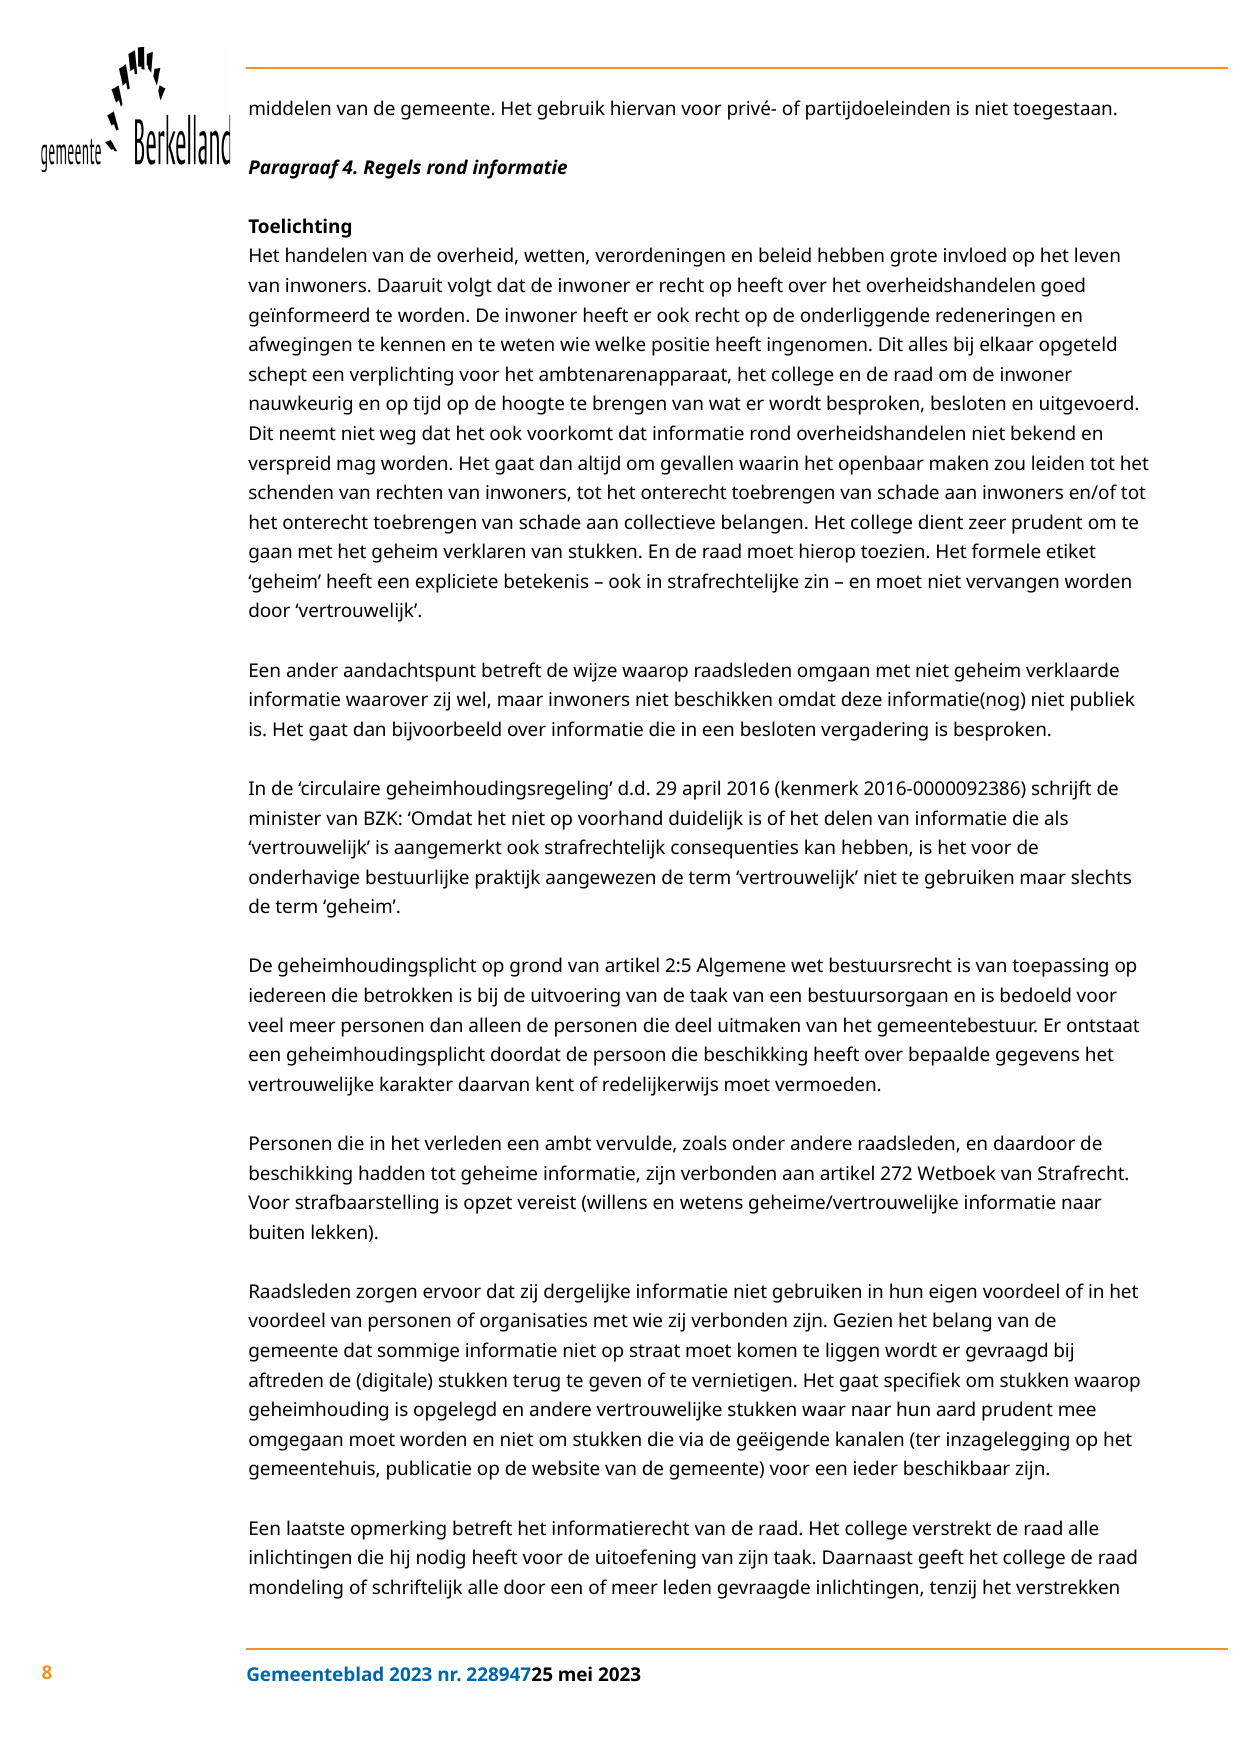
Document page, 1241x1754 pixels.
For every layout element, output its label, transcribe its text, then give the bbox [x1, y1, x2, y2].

picture [41, 47, 231, 172]
text Een laatste opmerking betreft het informatierecht van de raad. Het college verstrekt de raad alle inlichtingen die hij nodig heeft voor de uitoefening van zijn taak. Daarnaast geeft het college de raad mondeling of schriftelijk alle door een of meer leden gevraagde inlichtingen, tenzij het verstrekken [248, 1515, 1152, 1600]
text De geheimhoudingsplicht op grond van artikel 2:5 Algemene wet bestuursrecht is van toepassing op iedereen die betrokken is bij de uitvoering van de taak van een bestuursorgaan en is bedoeld voor veel meer personen dan alleen de personen die deel uitmaken van het gemeentebestuur. Er ontstaat een geheimhoudingsplicht doordat de persoon die beschikking heeft over bepaalde gegevens het vertrouwelijke karakter daarvan kent of redelijkerwijs moet vermoeden. [248, 953, 1152, 1097]
text In de ‘circulaire geheimhoudingsregeling’ d.d. 29 april 2016 (kenmerk 2016-0000092386) schrijft de minister van BZK: ‘Omdat het niet op voorhand duidelijk is of het delen van informatie die als ‘vertrouwelijk’ is aangemerkt ook strafrechtelijk consequenties kan hebben, is het voor de onderhavige bestuurlijke praktijk aangewezen de term ‘vertrouwelijk’ niet te gebruiken maar slechts de term ‘geheim’. [248, 775, 1152, 919]
text Dit neemt niet weg dat het ook voorkomt dat informatie rond overheidshandelen niet bekend en verspreid mag worden. Het gaat dan altijd om gevallen waarin het openbaar maken zou leiden tot het schenden van rechten van inwoners, tot het onterecht toebrengen van schade aan inwoners en/of tot het onterecht toebrengen van schade aan collectieve belangen. Het college dient zeer prudent om te gaan met het geheim verklaren van stukken. En de raad moet hierop toezien. Het formele etiket ‘geheim’ heeft een expliciete betekenis – ook in strafrechtelijke zin – en moet niet vervangen worden door ‘vertrouwelijk’. [248, 420, 1152, 623]
text Een ander aandachtspunt betreft de wijze waarop raadsleden omgaan met niet geheim verklaarde informatie waarover zij wel, maar inwoners niet beschikken omdat deze informatie(nog) niet publiek is. Het gaat dan bijvoorbeeld over informatie die in een besloten vergadering is besproken. [248, 657, 1152, 742]
text Raadsleden zorgen ervoor dat zij dergelijke informatie niet gebruiken in hun eigen voordeel of in het voordeel van personen of organisaties met wie zij verbonden zijn. Gezien het belang van de gemeente dat sommige informatie niet op straat moet komen te liggen wordt er gevraagd bij aftreden de (digitale) stukken terug te geven of te vernietigen. Het gaat specifiek om stukken waarop geheimhouding is opgelegd en andere vertrouwelijke stukken waar naar hun aard prudent mee omgegaan moet worden en niet om stukken die via de geëigende kanalen (ter inzagelegging op het gemeentehuis, publicatie op de website van de gemeente) voor een ieder beschikbaar zijn. [248, 1278, 1152, 1481]
text Paragraaf 4. Regels rond informatie [248, 154, 1152, 180]
text Personen die in het verleden een ambt vervulde, zoals onder andere raadsleden, en daardoor de beschikking hadden tot geheime informatie, zijn verbonden aan artikel 272 Wetboek van Strafrecht. Voor strafbaarstelling is opzet vereist (willens en wetens geheime/vertrouwelijke informatie naar buiten lekken). [248, 1130, 1152, 1245]
text middelen van de gemeente. Het gebruik hiervan voor privé- of partijdoeleinden is niet toegestaan. [248, 95, 1152, 121]
text Toelichting [248, 213, 1152, 239]
text Het handelen van de overheid, wetten, verordeningen en beleid hebben grote invloed op het leven van inwoners. Daaruit volgt dat de inwoner er recht op heeft over het overheidshandelen goed geïnformeerd te worden. De inwoner heeft er ook recht op de onderliggende redeneringen en afwegingen te kennen en te weten wie welke positie heeft ingenomen. Dit alles bij elkaar opgeteld schept een verplichting voor het ambtenarenapparaat, het college en de raad om de inwoner nauwkeurig en op tijd op de hoogte te brengen van wat er wordt besproken, besloten en uitgevoerd. [248, 243, 1152, 416]
